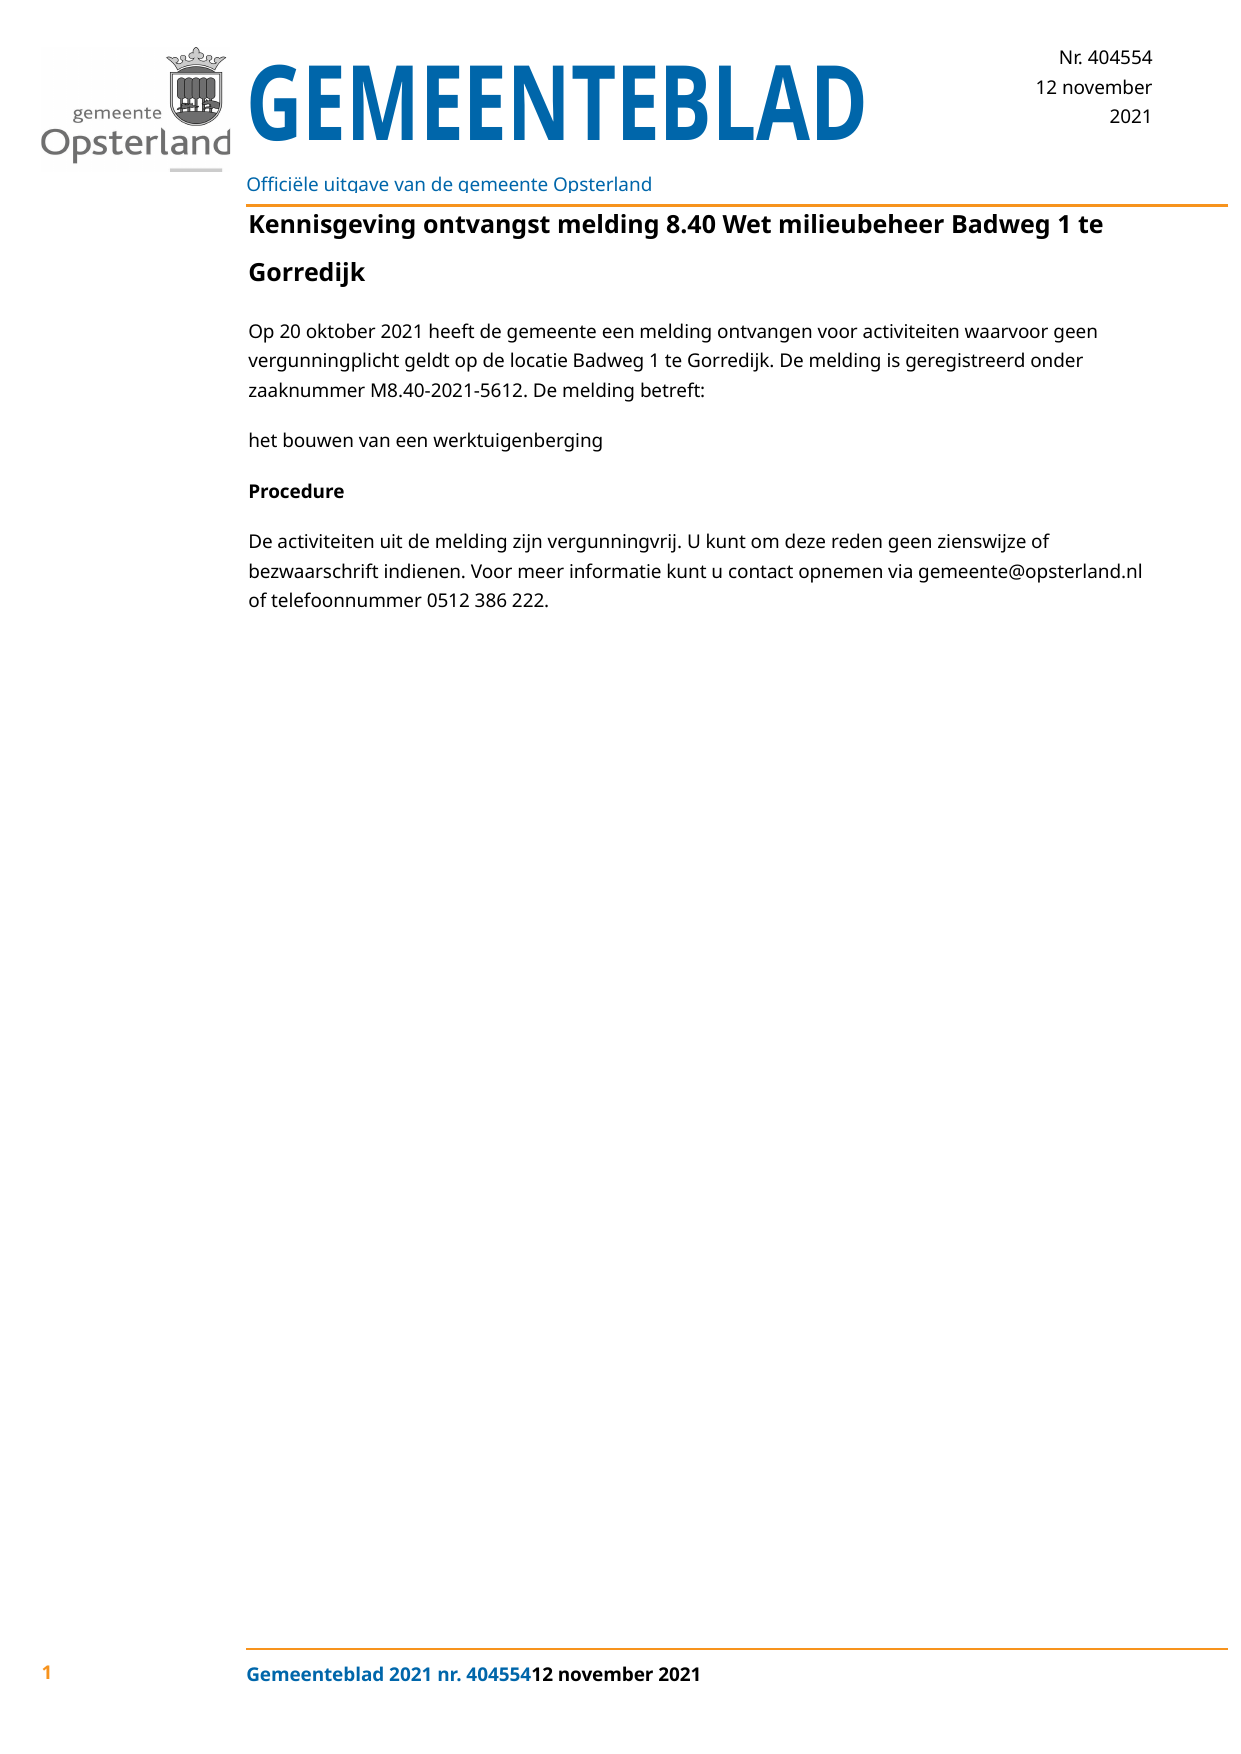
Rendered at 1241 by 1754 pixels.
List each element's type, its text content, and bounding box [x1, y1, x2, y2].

text Op 20 oktober 2021 heeft de gemeente een melding ontvangen voor activiteiten waarvoor geen vergunningplicht geldt op de locatie Badweg 1 te Gorredijk. De melding is geregistreerd onder zaaknummer M8.40-2021-5612. De melding betreft: [248, 318, 1152, 403]
text Kennisgeving ontvangst melding 8.40 Wet milieubeheer Badweg 1 te Gorredijk [248, 207, 1152, 288]
picture [41, 47, 231, 172]
text Procedure [248, 478, 1152, 504]
text De activiteiten uit de melding zijn vergunningvrij. U kunt om deze reden geen zienswijze of bezwaarschrift indienen. Voor meer informatie kunt u contact opnemen via gemeente@opsterland.nl of telefoonnummer 0512 386 222. [248, 528, 1152, 613]
text het bouwen van een werktuigenberging [248, 427, 1152, 453]
